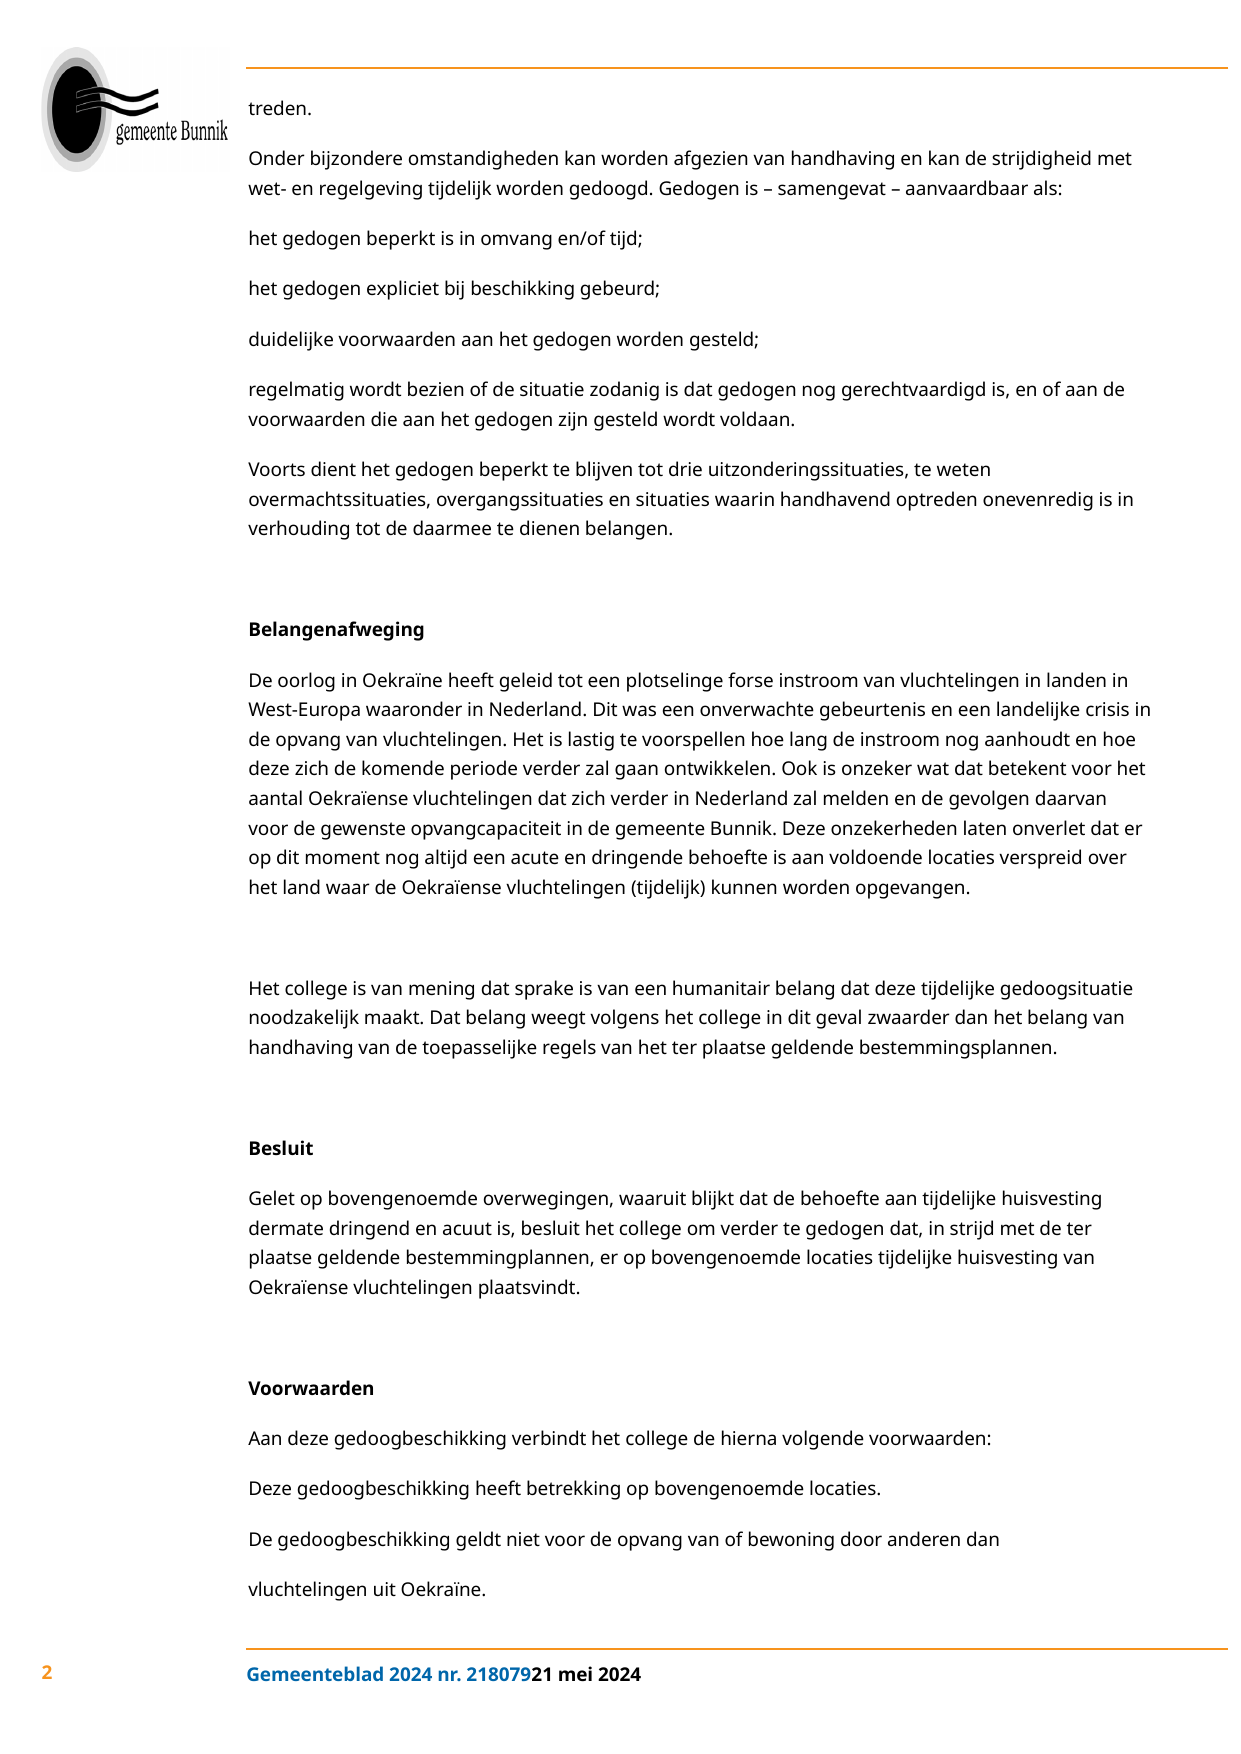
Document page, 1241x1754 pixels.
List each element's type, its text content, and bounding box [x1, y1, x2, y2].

text Aan deze gedoogbeschikking verbindt het college de hierna volgende voorwaarden: [248, 1425, 1152, 1451]
text Deze gedoogbeschikking heeft betrekking op bovengenoemde locaties. [248, 1476, 1152, 1501]
text het gedogen expliciet bij beschikking gebeurd; [248, 276, 1152, 301]
text De oorlog in Oekraïne heeft geleid tot een plotselinge forse instroom van vluchtelingen in landen in West-Europa waaronder in Nederland. Dit was een onverwachte gebeurtenis en een landelijke crisis in de opvang van vluchtelingen. Het is lastig te voorspellen hoe lang de instroom nog aanhoudt en hoe deze zich de komende periode verder zal gaan ontwikkelen. Ook is onzeker wat dat betekent voor het aantal Oekraïense vluchtelingen dat zich verder in Nederland zal melden en de gevolgen daarvan voor de gewenste opvangcapaciteit in de gemeente Bunnik. Deze onzekerheden laten onverlet dat er op dit moment nog altijd een acute en dringende behoefte is aan voldoende locaties verspreid over het land waar de Oekraïense vluchtelingen (tijdelijk) kunnen worden opgevangen. [248, 667, 1152, 900]
text het gedogen beperkt is in omvang en/of tijd; [248, 225, 1152, 251]
text De gedoogbeschikking geldt niet voor de opvang van of bewoning door anderen dan [248, 1526, 1152, 1552]
text vluchtelingen uit Oekraïne. [248, 1576, 1152, 1602]
text Gelet op bovengenoemde overwegingen, waaruit blijkt dat de behoefte aan tijdelijke huisvesting dermate dringend en acuut is, besluit het college om verder te gedogen dat, in strijd met de ter plaatse geldende bestemmingplannen, er op bovengenoemde locaties tijdelijke huisvesting van Oekraïense vluchtelingen plaatsvindt. [248, 1185, 1152, 1300]
text Besluit [248, 1135, 1152, 1161]
picture [41, 47, 231, 172]
text Voorts dient het gedogen beperkt te blijven tot drie uitzonderingssituaties, te weten overmachtssituaties, overgangssituaties en situaties waarin handhavend optreden onevenredig is in verhouding tot de daarmee te dienen belangen. [248, 456, 1152, 541]
text Voorwaarden [248, 1375, 1152, 1401]
text Belangenafweging [248, 616, 1152, 642]
text regelmatig wordt bezien of de situatie zodanig is dat gedogen nog gerechtvaardigd is, en of aan de voorwaarden die aan het gedogen zijn gesteld wordt voldaan. [248, 376, 1152, 432]
text Het college is van mening dat sprake is van een humanitair belang dat deze tijdelijke gedoogsituatie noodzakelijk maakt. Dat belang weegt volgens het college in dit geval zwaarder dan het belang van handhaving van de toepasselijke regels van het ter plaatse geldende bestemmingsplannen. [248, 975, 1152, 1060]
text Onder bijzondere omstandigheden kan worden afgezien van handhaving en kan de strijdigheid met wet- en regelgeving tijdelijk worden gedoogd. Gedogen is – samengevat – aanvaardbaar als: [248, 145, 1152, 201]
text duidelijke voorwaarden aan het gedogen worden gesteld; [248, 326, 1152, 352]
text treden. [248, 95, 1152, 121]
